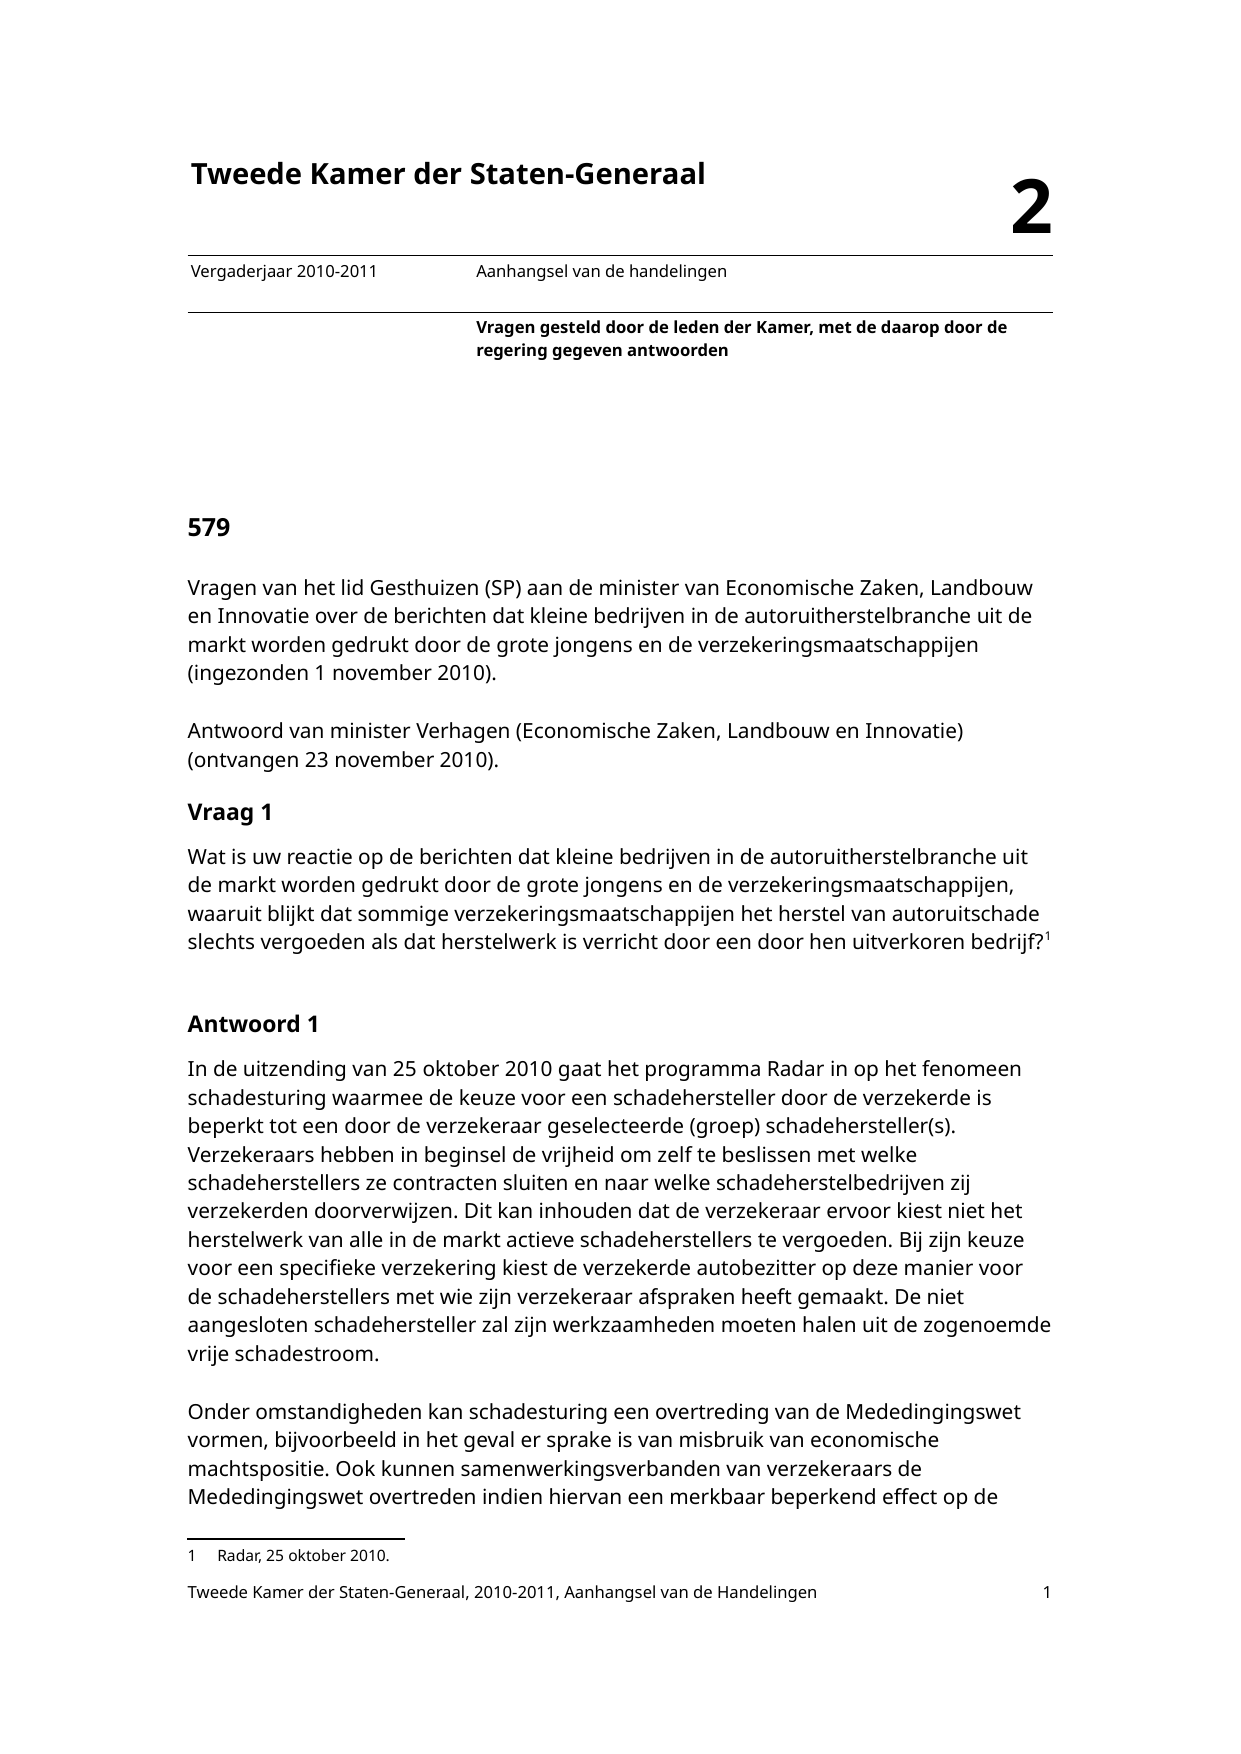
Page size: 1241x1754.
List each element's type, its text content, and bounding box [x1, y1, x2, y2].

table_cell Vragen gesteld door de leden der Kamer, met de daarop door de regering gegeven antwoorden [473, 313, 1053, 361]
subtitle Antwoord 1 [187, 1008, 1053, 1039]
table_cell [188, 313, 473, 361]
table_cell Vergaderjaar 2010-2011 [188, 256, 473, 312]
text Radar, 25 oktober 2010. [187, 1538, 1053, 1566]
text 579 [187, 509, 1053, 543]
text Wat is uw reactie op de berichten dat kleine bedrijven in de autoruitherstelbranche uit de markt worden gedrukt door de grote jongens en de verzekeringsmaatschappijen, waaruit blijkt dat sommige verzekeringsmaatschappijen het herstel van autoruitschade slechts vergoeden als dat herstelwerk is verricht door een door hen uitverkoren bedrijf? [187, 842, 1053, 956]
table_header Tweede Kamer der Staten-Generaal [188, 150, 879, 255]
text Antwoord van minister Verhagen (Economische Zaken, Landbouw en Innovatie) (ontvangen 23 november 2010). [187, 716, 1053, 773]
text Vragen van het lid Gesthuizen (SP) aan de minister van Economische Zaken, Landbouw en Innovatie over de berichten dat kleine bedrijven in de autoruitherstelbranche uit de markt worden gedrukt door de grote jongens en de verzekeringsmaatschappijen (ingezonden 1 november 2010). [187, 573, 1053, 687]
text Onder omstandigheden kan schadesturing een overtreding van de Mededingingswet vormen, bijvoorbeeld in het geval er sprake is van misbruik van economische machtspositie. Ook kunnen samenwerkingsverbanden van verzekeraars de Mededingingswet overtreden indien hiervan een merkbaar beperkend effect op de [187, 1397, 1053, 1511]
text In de uitzending van 25 oktober 2010 gaat het programma Radar in op het fenomeen schadesturing waarmee de keuze voor een schadehersteller door de verzekerde is beperkt tot een door de verzekeraar geselecteerde (groep) schadehersteller(s). Verzekeraars hebben in beginsel de vrijheid om zelf te beslissen met welke schadeherstellers ze contracten sluiten en naar welke schadeherstelbedrijven zij verzekerden doorverwijzen. Dit kan inhouden dat de verzekeraar ervoor kiest niet het herstelwerk van alle in de markt actieve schadeherstellers te vergoeden. Bij zijn keuze voor een specifieke verzekering kiest de verzekerde autobezitter op deze manier voor de schadeherstellers met wie zijn verzekeraar afspraken heeft gemaakt. De niet aangesloten schadehersteller zal zijn werkzaamheden moeten halen uit de zogenoemde vrije schadestroom. [187, 1054, 1053, 1367]
subtitle Vraag 1 [187, 796, 1053, 827]
table_header 2 [880, 150, 1053, 255]
table_cell Aanhangsel van de handelingen [473, 256, 1053, 312]
